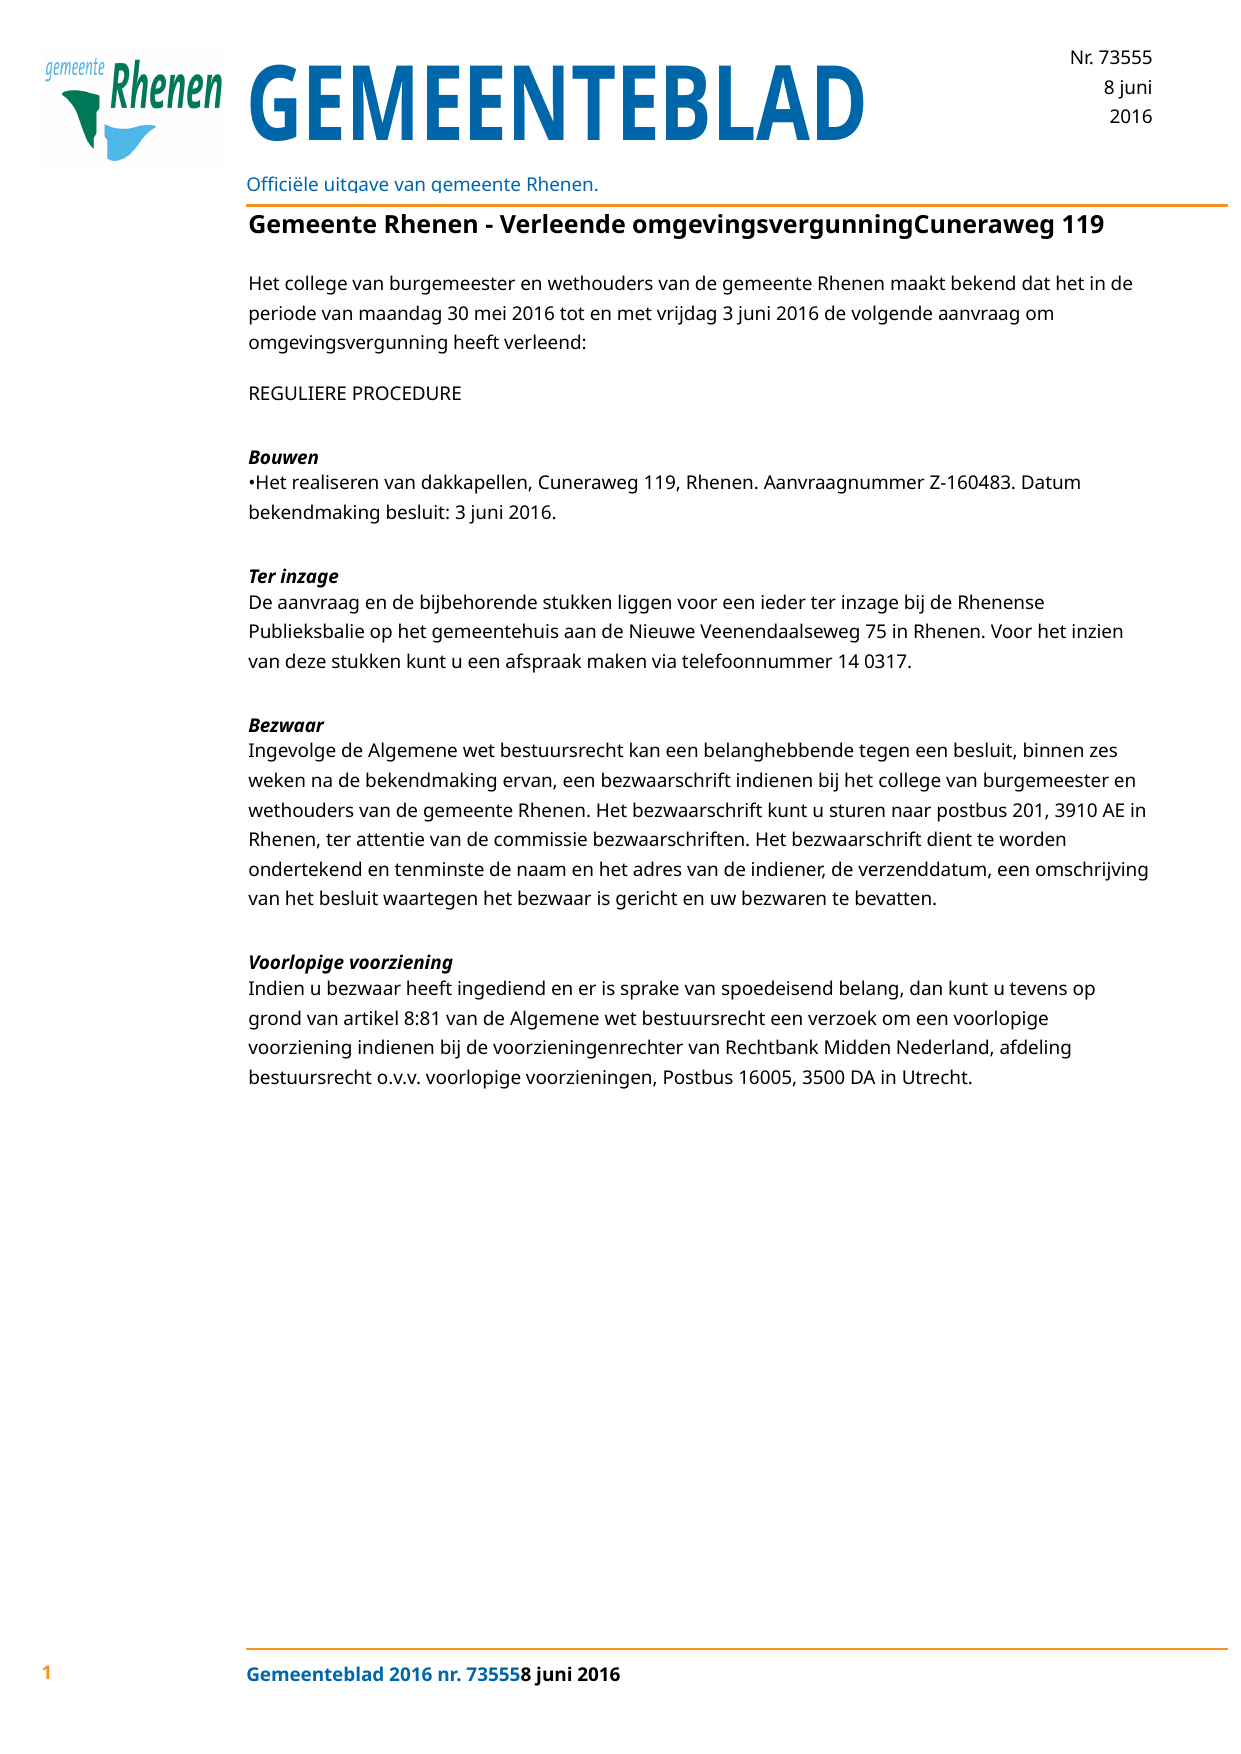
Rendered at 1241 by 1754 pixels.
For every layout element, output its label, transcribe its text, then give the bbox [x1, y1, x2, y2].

text Gemeente Rhenen - Verleende omgevingsvergunningCuneraweg 119 [248, 207, 1152, 241]
text REGULIERE PROCEDURE [248, 380, 1152, 406]
text •Het realiseren van dakkapellen, Cuneraweg 119, Rhenen. Aanvraagnummer Z-160483. Datum bekendmaking besluit: 3 juni 2016. [248, 469, 1152, 525]
text Voorlopige voorziening [248, 949, 1152, 975]
text Indien u bezwaar heeft ingediend en er is sprake van spoedeisend belang, dan kunt u tevens op grond van artikel 8:81 van de Algemene wet bestuursrecht een verzoek om een voorlopige voorziening indienen bij de voorzieningenrechter van Rechtbank Midden Nederland, afdeling bestuursrecht o.v.v. voorlopige voorzieningen, Postbus 16005, 3500 DA in Utrecht. [248, 975, 1152, 1090]
text Het college van burgemeester en wethouders van de gemeente Rhenen maakt bekend dat het in de periode van maandag 30 mei 2016 tot en met vrijdag 3 juni 2016 de volgende aanvraag om omgevingsvergunning heeft verleend: [248, 270, 1152, 355]
text Ingevolge de Algemene wet bestuursrecht kan een belanghebbende tegen een besluit, binnen zes weken na de bekendmaking ervan, een bezwaarschrift indienen bij het college van burgemeester en wethouders van de gemeente Rhenen. Het bezwaarschrift kunt u sturen naar postbus 201, 3910 AE in Rhenen, ter attentie van de commissie bezwaarschriften. Het bezwaarschrift dient te worden ondertekend en tenminste de naam en het adres van de indiener, de verzenddatum, een omschrijving van het besluit waartegen het bezwaar is gericht en uw bezwaren te bevatten. [248, 738, 1152, 911]
text Ter inzage [248, 563, 1152, 589]
text De aanvraag en de bijbehorende stukken liggen voor een ieder ter inzage bij de Rhenense Publieksbalie op het gemeentehuis aan de Nieuwe Veenendaalseweg 75 in Rhenen. Voor het inzien van deze stukken kunt u een afspraak maken via telefoonnummer 14 0317. [248, 589, 1152, 674]
picture [41, 47, 231, 172]
text Bezwaar [248, 712, 1152, 738]
text Bouwen [248, 444, 1152, 469]
